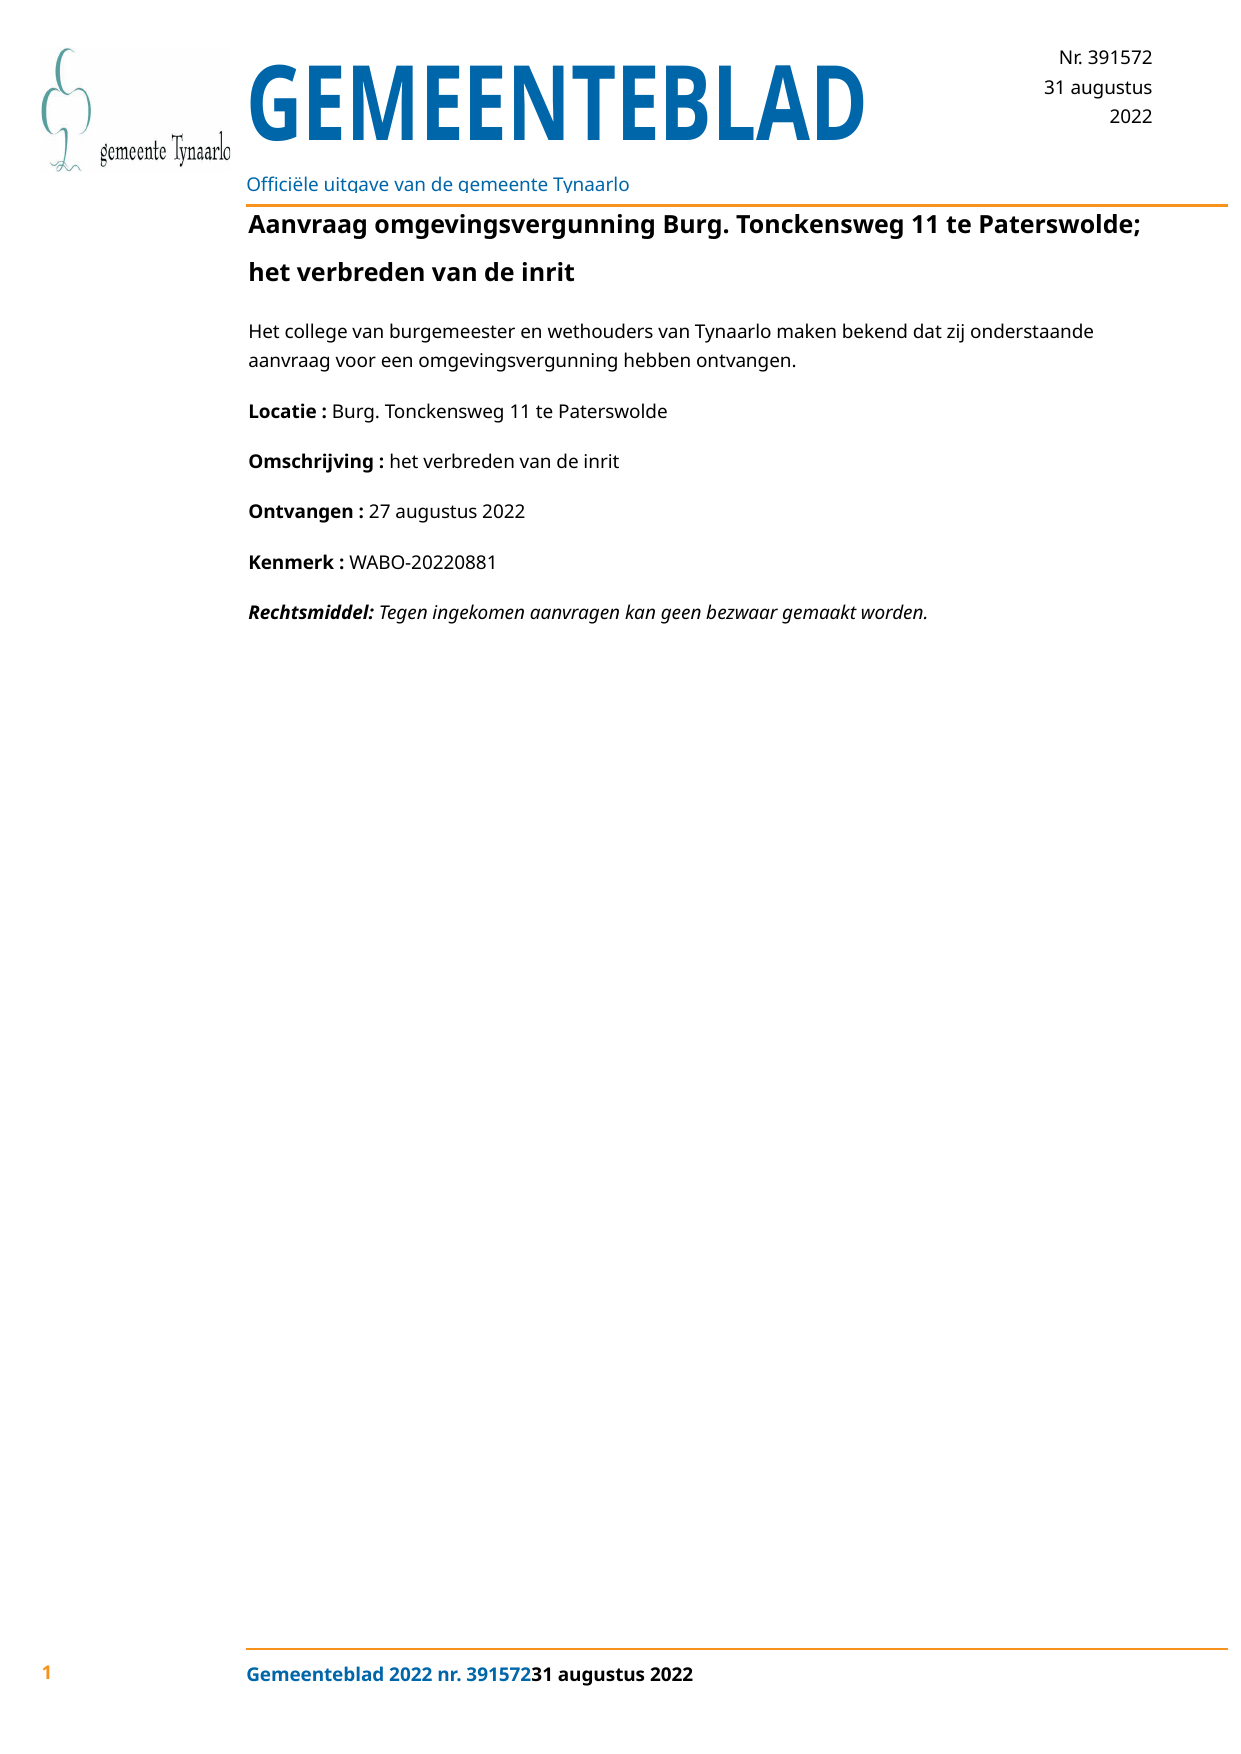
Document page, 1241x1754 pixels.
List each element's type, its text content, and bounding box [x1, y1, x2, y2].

text Het college van burgemeester en wethouders van Tynaarlo maken bekend dat zij onderstaande aanvraag voor een omgevingsvergunning hebben ontvangen. [248, 318, 1152, 373]
text Aanvraag omgevingsvergunning Burg. Tonckensweg 11 te Paterswolde; het verbreden van de inrit [248, 207, 1152, 288]
text Rechtsmiddel: Tegen ingekomen aanvragen kan geen bezwaar gemaakt worden. [248, 599, 1152, 625]
text Locatie : Burg. Tonckensweg 11 te Paterswolde [248, 398, 1152, 424]
picture [41, 47, 231, 172]
text Kenmerk : WABO-20220881 [248, 549, 1152, 575]
text Ontvangen : 27 augustus 2022 [248, 499, 1152, 524]
text Omschrijving : het verbreden van de inrit [248, 448, 1152, 474]
